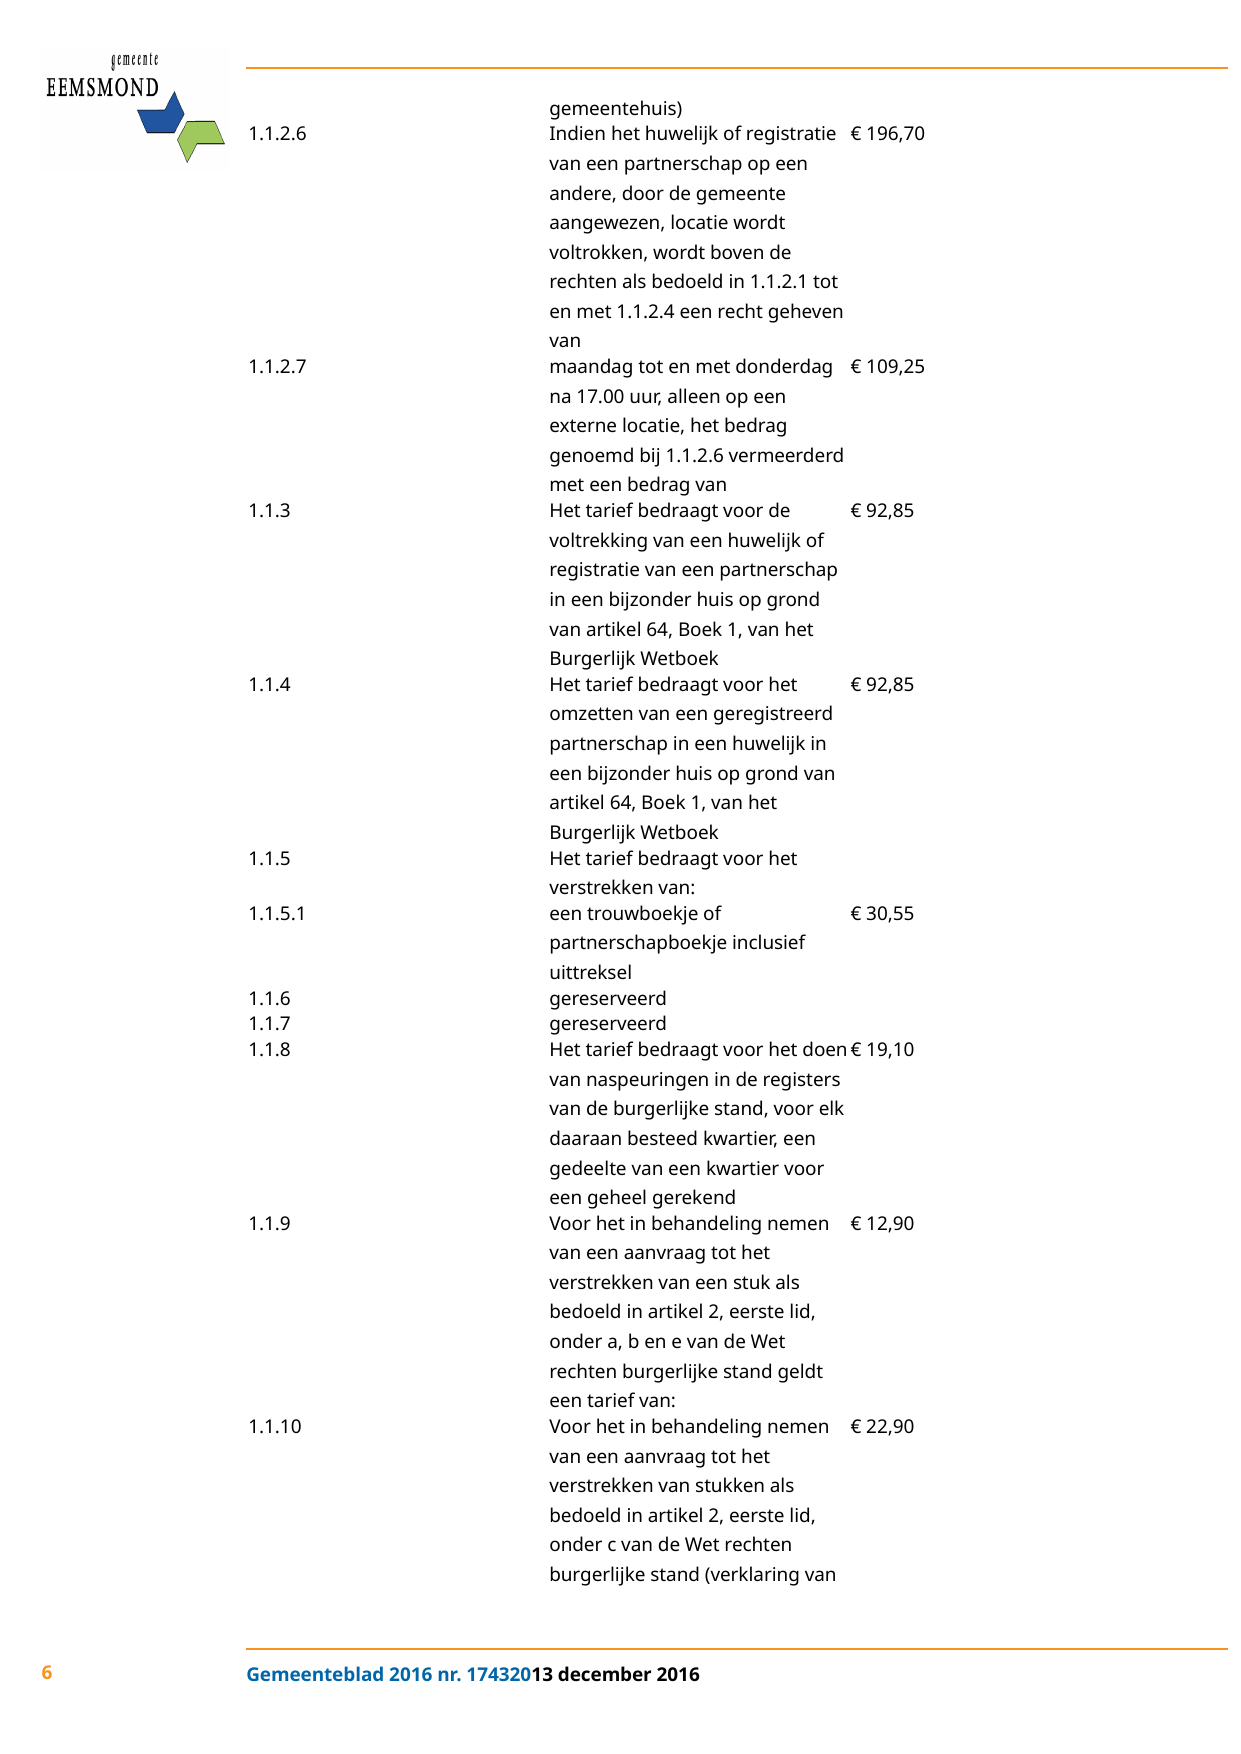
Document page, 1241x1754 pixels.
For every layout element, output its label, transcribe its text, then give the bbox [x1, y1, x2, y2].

table_cell € 92,85 [850, 671, 1152, 845]
table_cell 1.1.5 [248, 845, 549, 900]
table_cell Het tarief bedraagt voor de voltrekking van een huwelijk of registratie van een partnerschap in een bijzonder huis op grond van artikel 64, Boek 1, van het Burgerlijk Wetboek [549, 498, 850, 671]
table_cell gemeentehuis) [549, 95, 850, 121]
table_cell [850, 985, 1152, 1011]
table_cell [248, 95, 549, 121]
table_cell Voor het in behandeling nemen van een aanvraag tot het verstrekken van een stuk als bedoeld in artikel 2, eerste lid, onder a, b en e van de Wet rechten burgerlijke stand geldt een tarief van: [549, 1210, 850, 1413]
table_cell 1.1.4 [248, 671, 549, 845]
table_cell 1.1.5.1 [248, 900, 549, 985]
table_cell € 22,90 [850, 1413, 1152, 1587]
table_cell 1.1.8 [248, 1036, 549, 1210]
table_cell 1.1.10 [248, 1413, 549, 1587]
table_cell 1.1.3 [248, 498, 549, 671]
table_cell [850, 1011, 1152, 1036]
table_cell Voor het in behandeling nemen van een aanvraag tot het verstrekken van stukken als bedoeld in artikel 2, eerste lid, onder c van de Wet rechten burgerlijke stand (verklaring van [549, 1413, 850, 1587]
table_cell € 109,25 [850, 353, 1152, 497]
table_cell Het tarief bedraagt voor het omzetten van een geregistreerd partnerschap in een huwelijk in een bijzonder huis op grond van artikel 64, Boek 1, van het Burgerlijk Wetboek [549, 671, 850, 845]
table_cell gereserveerd [549, 1011, 850, 1036]
table_cell [850, 95, 1152, 121]
table_cell 1.1.2.7 [248, 353, 549, 497]
table_cell maandag tot en met donderdag na 17.00 uur, alleen op een externe locatie, het bedrag genoemd bij 1.1.2.6 vermeerderd met een bedrag van [549, 353, 850, 497]
table_cell Het tarief bedraagt voor het doen van naspeuringen in de registers van de burgerlijke stand, voor elk daaraan besteed kwartier, een gedeelte van een kwartier voor een geheel gerekend [549, 1036, 850, 1210]
table_cell gereserveerd [549, 985, 850, 1011]
table_cell € 92,85 [850, 498, 1152, 671]
picture [41, 47, 231, 172]
table_cell € 196,70 [850, 121, 1152, 353]
table_cell Het tarief bedraagt voor het verstrekken van: [549, 845, 850, 900]
table_cell 1.1.7 [248, 1011, 549, 1036]
table_cell een trouwboekje of partnerschapboekje inclusief uittreksel [549, 900, 850, 985]
table_cell € 30,55 [850, 900, 1152, 985]
table_cell 1.1.6 [248, 985, 549, 1011]
table_cell Indien het huwelijk of registratie van een partnerschap op een andere, door de gemeente aangewezen, locatie wordt voltrokken, wordt boven de rechten als bedoeld in 1.1.2.1 tot en met 1.1.2.4 een recht geheven van [549, 121, 850, 353]
table_cell € 19,10 [850, 1036, 1152, 1210]
table_cell € 12,90 [850, 1210, 1152, 1413]
table_cell 1.1.9 [248, 1210, 549, 1413]
table_cell [850, 845, 1152, 900]
table_cell 1.1.2.6 [248, 121, 549, 353]
